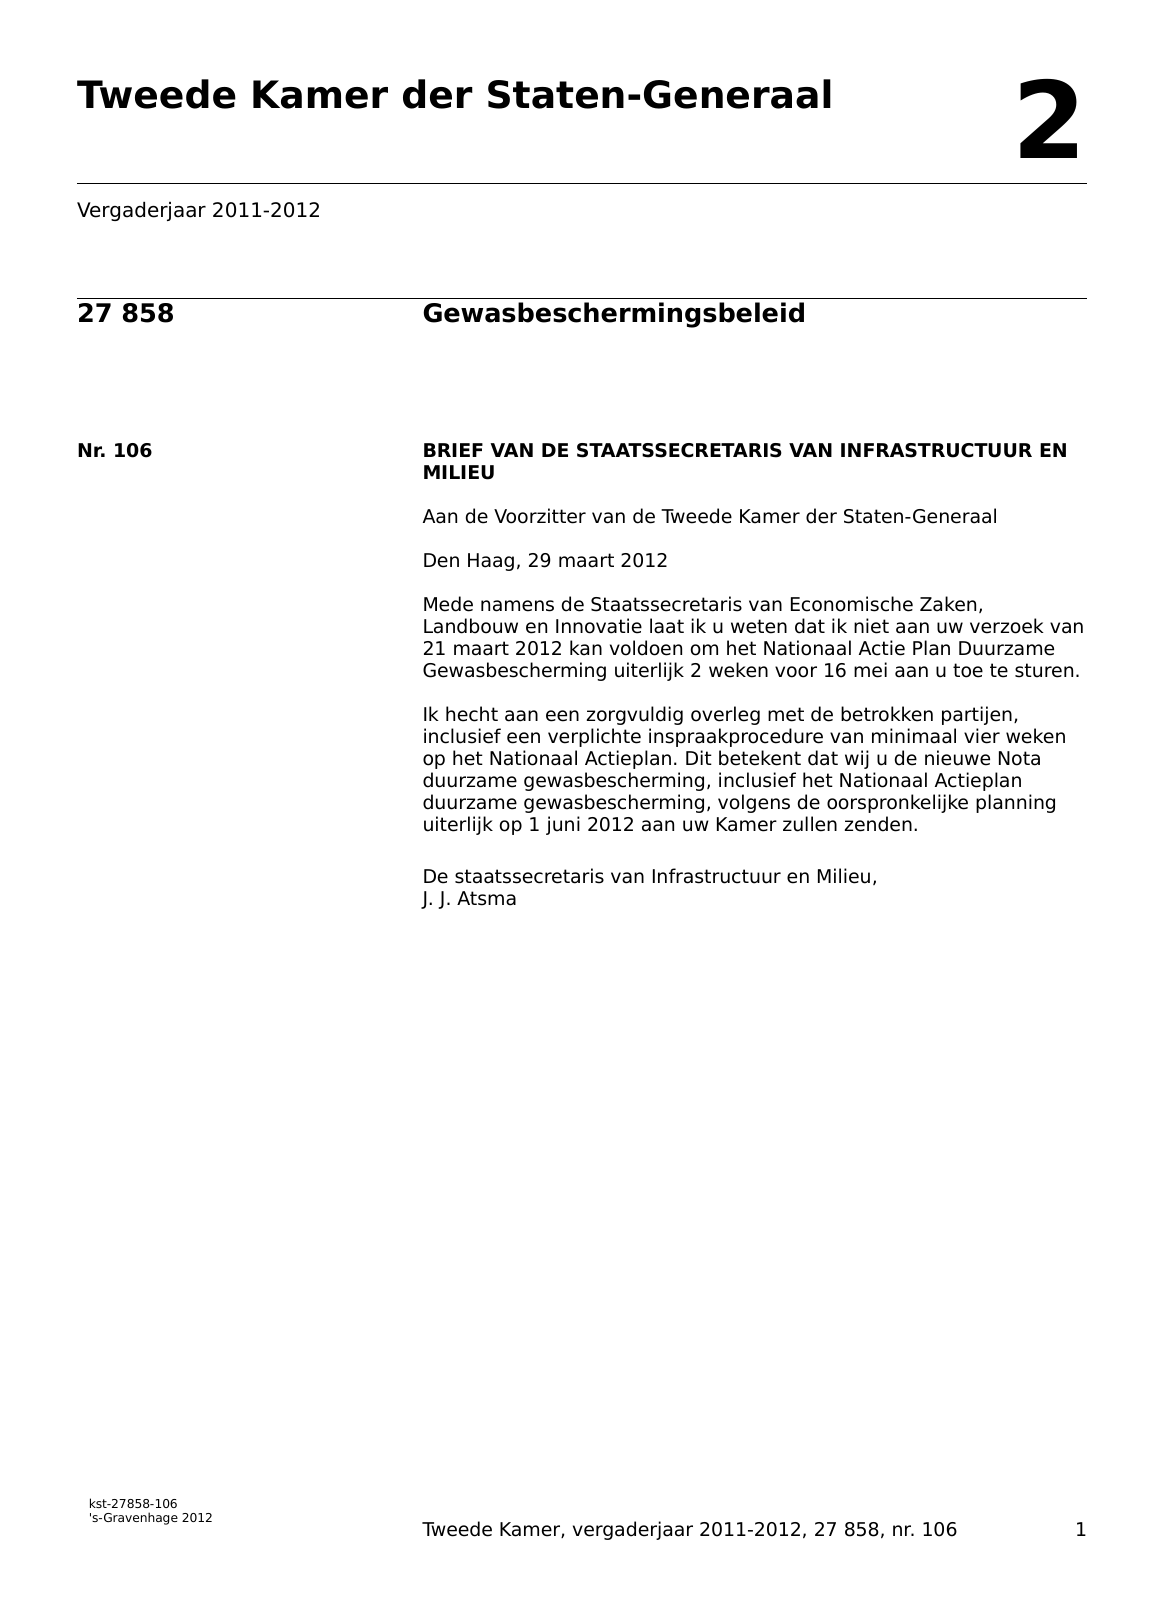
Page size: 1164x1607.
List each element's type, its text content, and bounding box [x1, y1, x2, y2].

text 's-Gravenhage 2012 [88, 1511, 323, 1525]
subtitle Nr. 106 BRIEF VAN DE STAATSSECRETARIS VAN INFRASTRUCTUUR EN MILIEU [77, 440, 1087, 484]
table_header 2 [886, 59, 1087, 183]
text Den Haag, 29 maart 2012 [422, 550, 1087, 572]
subtitle 27 858 Gewasbeschermingsbeleid [77, 299, 1087, 329]
text Ik hecht aan een zorgvuldig overleg met de betrokken partijen, inclusief een verplichte inspraakprocedure van minimaal vier weken op het Nationaal Actieplan. Dit betekent dat wij u de nieuwe Nota duurzame gewasbescherming, inclusief het Nationaal Actieplan duurzame gewasbescherming, volgens de oorspronkelijke planning uiterlijk op 1 juni 2012 aan uw Kamer zullen zenden. [422, 704, 1087, 836]
text De staatssecretaris van Infrastructuur en Milieu, J. J. Atsma [422, 866, 1087, 910]
text Aan de Voorzitter van de Tweede Kamer der Staten-Generaal [422, 506, 1087, 528]
table_header Tweede Kamer der Staten-Generaal [77, 59, 886, 183]
text Mede namens de Staatssecretaris van Economische Zaken, Landbouw en Innovatie laat ik u weten dat ik niet aan uw verzoek van 21 maart 2012 kan voldoen om het Nationaal Actie Plan Duurzame Gewasbescherming uiterlijk 2 weken voor 16 mei aan u toe te sturen. [422, 594, 1087, 682]
text kst-27858-106 [88, 1497, 323, 1511]
table_cell Vergaderjaar 2011-2012 [77, 184, 1087, 298]
